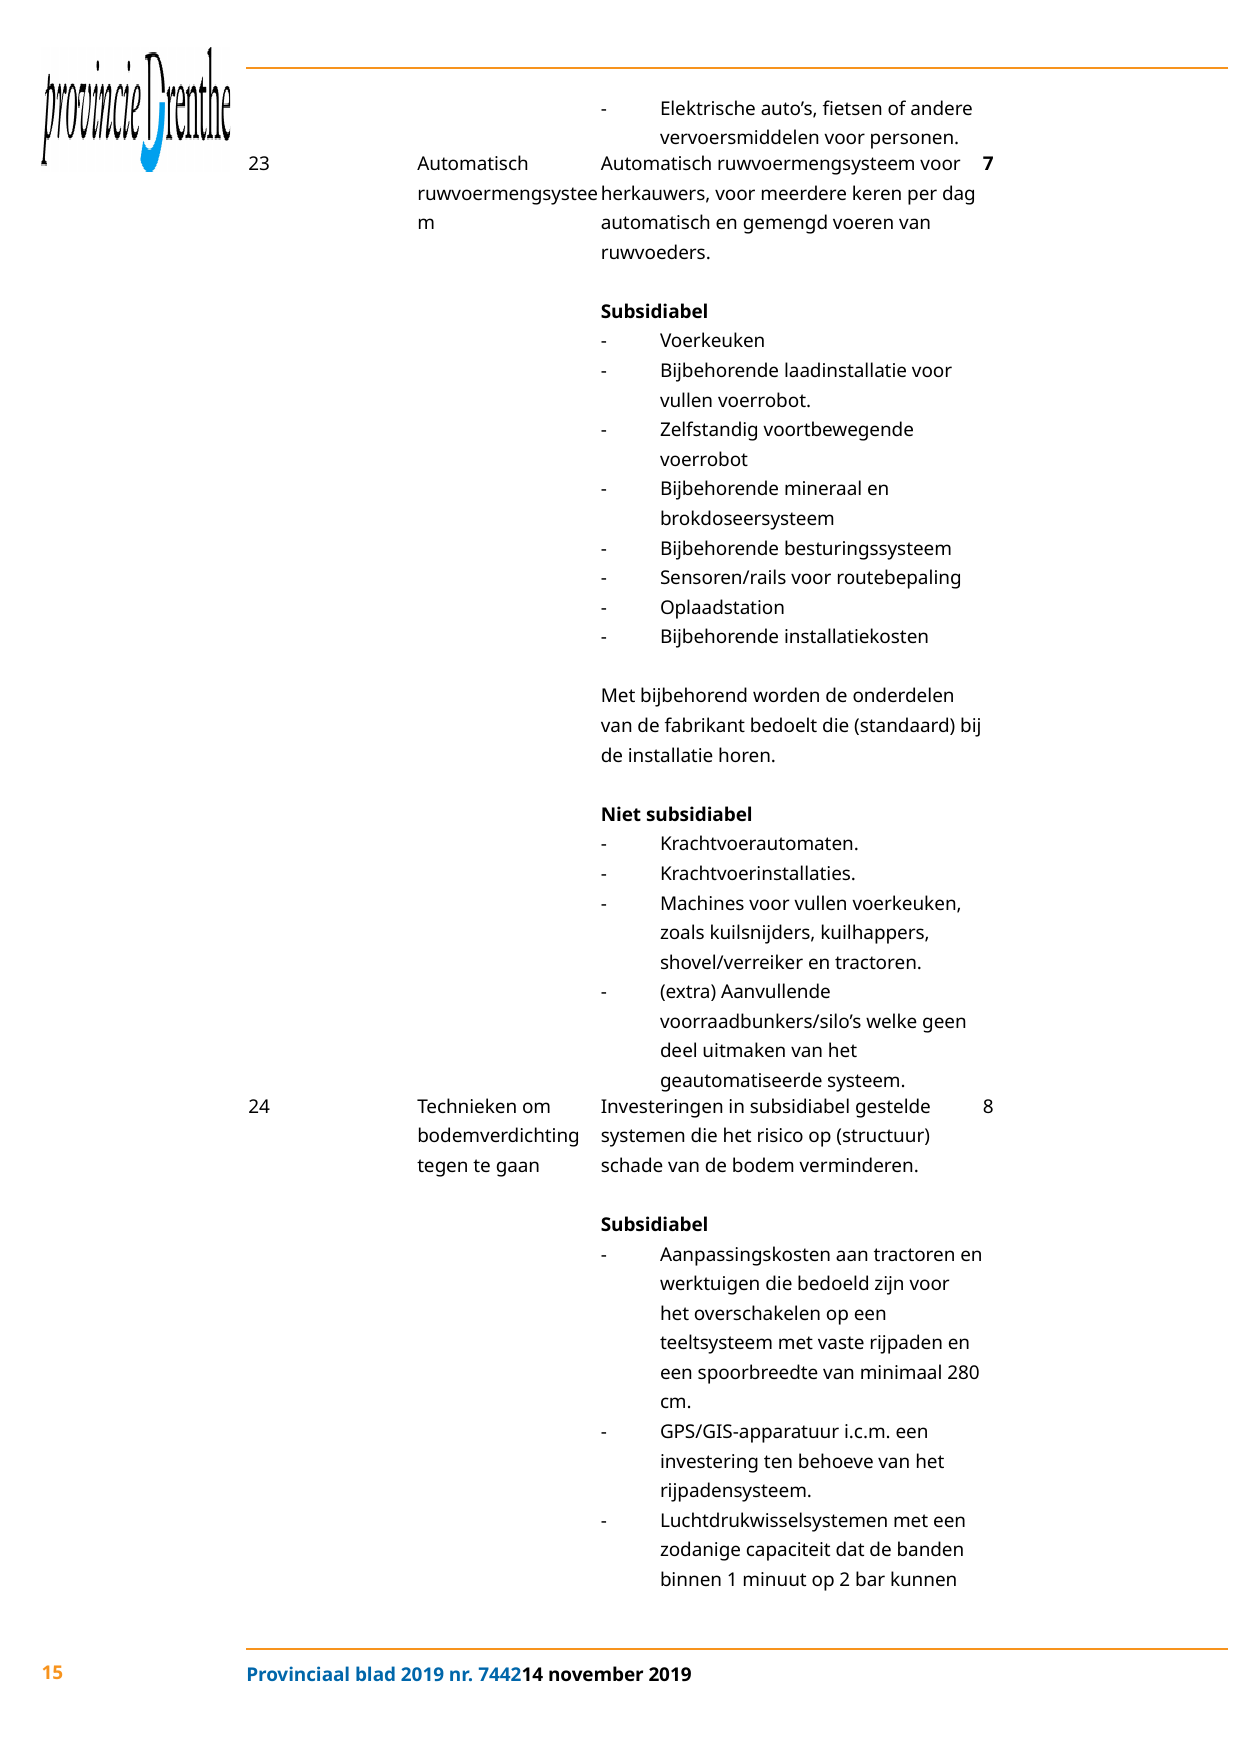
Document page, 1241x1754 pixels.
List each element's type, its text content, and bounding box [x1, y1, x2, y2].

table_cell Automatisch ruwvoermengsysteem [417, 150, 601, 1093]
table_cell [983, 95, 1152, 150]
table_cell Elektrische auto’s, fietsen of andere vervoersmiddelen voor personen. [601, 95, 983, 150]
picture [41, 47, 231, 172]
table_cell [417, 95, 601, 150]
table_cell Technieken om bodemverdichting tegen te gaan [417, 1093, 601, 1592]
table_cell 24 [248, 1093, 417, 1592]
table_cell 8 [983, 1093, 1152, 1592]
table_cell 7 [983, 150, 1152, 1093]
table_cell [248, 95, 417, 150]
table_cell Automatisch ruwvoermengsysteem voor herkauwers, voor meerdere keren per dag automatisch en gemengd voeren van ruwvoeders. Subsidiabel Voerkeuken Bijbehorende laadinstallatie voor vullen voerrobot. Zelfstandig voortbewegende voerrobot Bijbehorende mineraal en brokdoseersysteem Bijbehorende besturingssysteem Sensoren/rails voor routebepaling Oplaadstation Bijbehorende installatiekosten Met bijbehorend worden de onderdelen van de fabrikant bedoelt die (standaard) bij de installatie horen. Niet subsidiabel Krachtvoerautomaten. Krachtvoerinstallaties. Machines voor vullen voerkeuken, zoals kuilsnijders, kuilhappers, shovel/verreiker en tractoren. (extra) Aanvullende voorraadbunkers/silo’s welke geen deel uitmaken van het geautomatiseerde systeem. [601, 150, 983, 1093]
table_cell 23 [248, 150, 417, 1093]
table_cell Investeringen in subsidiabel gestelde systemen die het risico op (structuur) schade van de bodem verminderen. Subsidiabel Aanpassingskosten aan tractoren en werktuigen die bedoeld zijn voor het overschakelen op een teeltsysteem met vaste rijpaden en een spoorbreedte van minimaal 280 cm. GPS/GIS-apparatuur i.c.m. een investering ten behoeve van het rijpadensysteem. Luchtdrukwisselsystemen met een zodanige capaciteit dat de banden binnen 1 minuut op 2 bar kunnen [601, 1093, 983, 1592]
